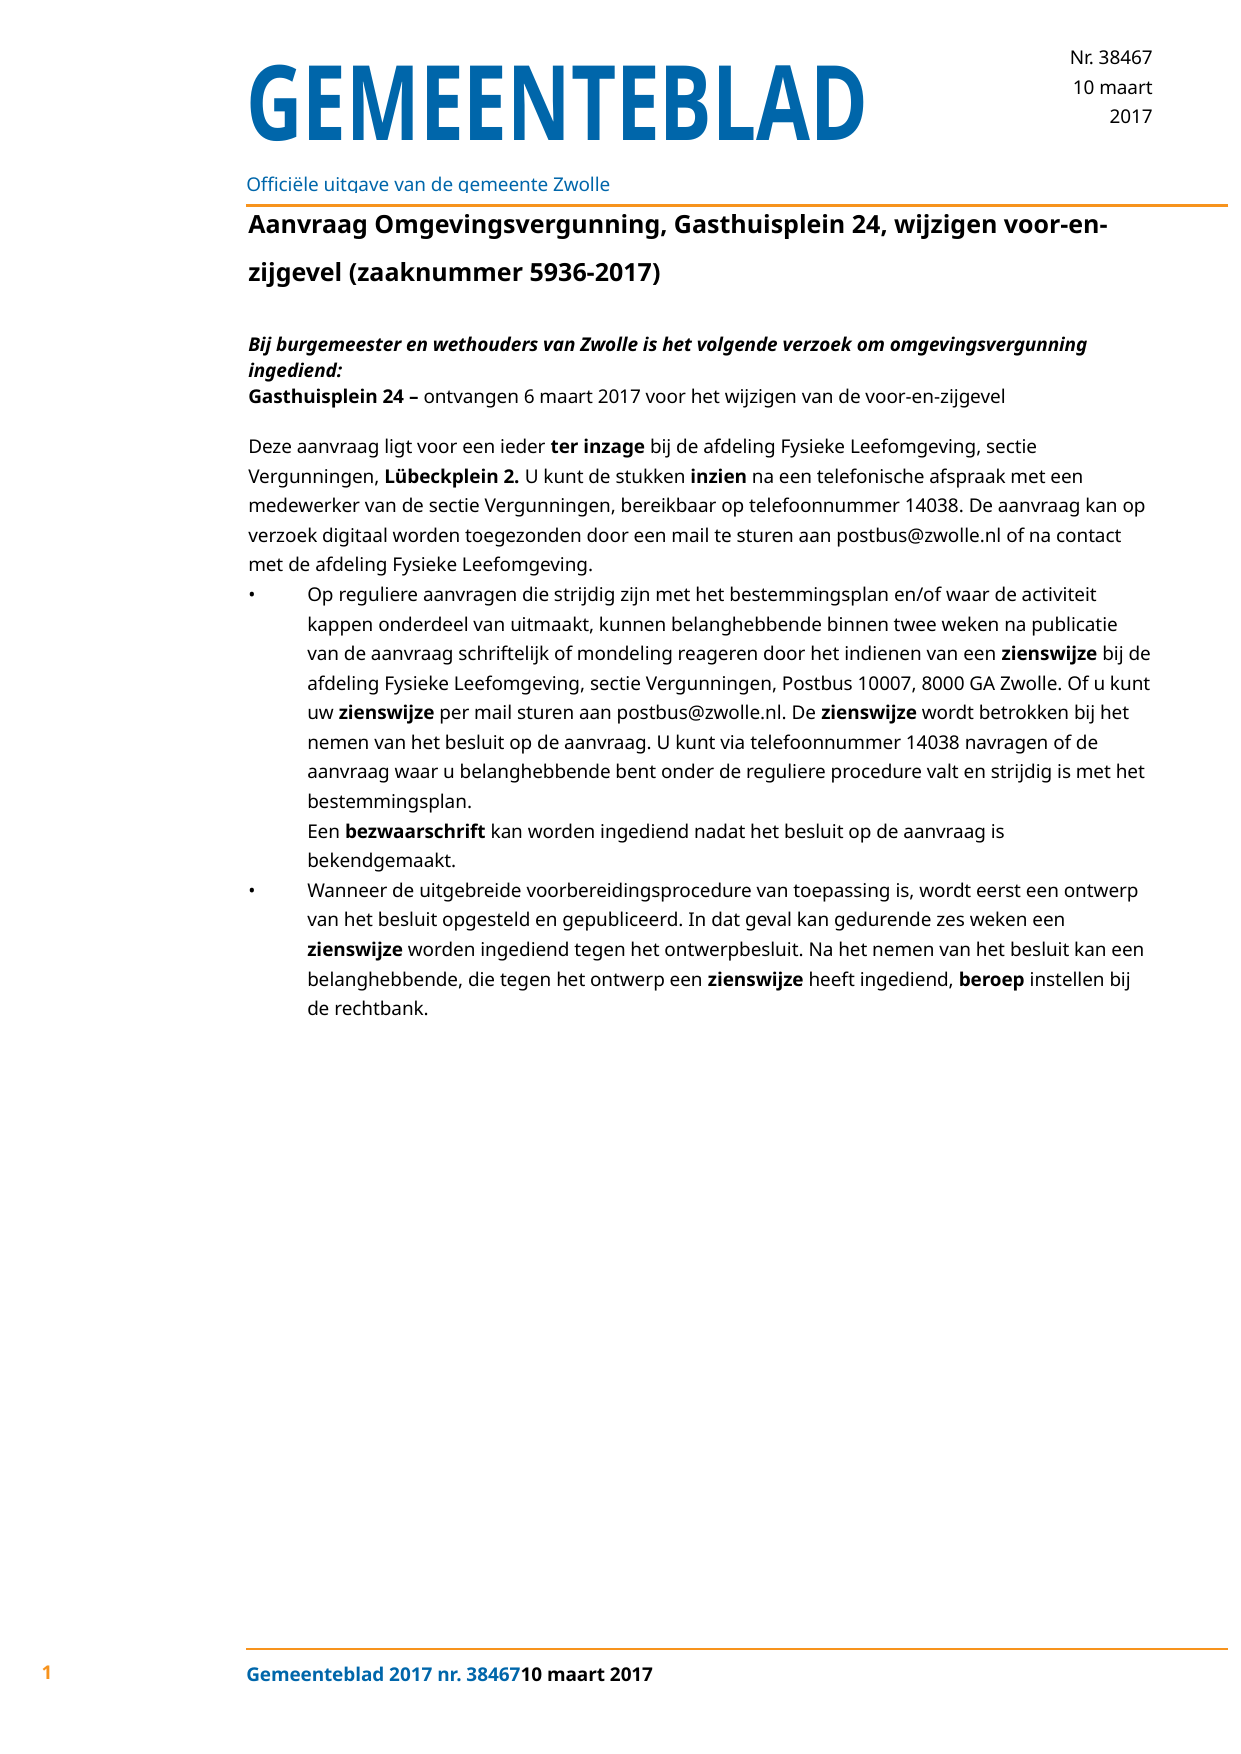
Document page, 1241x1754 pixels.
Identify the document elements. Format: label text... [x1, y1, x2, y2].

text Gasthuisplein 24 – ontvangen 6 maart 2017 voor het wijzigen van de voor-en-zijgevel [248, 383, 1152, 409]
text Bij burgemeester en wethouders van Zwolle is het volgende verzoek om omgevingsvergunning ingediend: [248, 331, 1152, 383]
picture [41, 47, 231, 172]
list Een bezwaarschrift kan worden ingediend nadat het besluit op de aanvraag is bekendgemaakt. [248, 818, 1152, 873]
text Aanvraag Omgevingsvergunning, Gasthuisplein 24, wijzigen voor-en-zijgevel (zaaknummer 5936-2017) [248, 207, 1152, 288]
list Op reguliere aanvragen die strijdig zijn met het bestemmingsplan en/of waar de activiteit kappen onderdeel van uitmaakt, kunnen belanghebbende binnen twee weken na publicatie van de aanvraag schriftelijk of mondeling reageren door het indienen van een zienswijze bij de afdeling Fysieke Leefomgeving, sectie Vergunningen, Postbus 10007, 8000 GA Zwolle. Of u kunt uw zienswijze per mail sturen aan postbus@zwolle.nl. De zienswijze wordt betrokken bij het nemen van het besluit op de aanvraag. U kunt via telefoonnummer 14038 navragen of de aanvraag waar u belanghebbende bent onder de reguliere procedure valt en strijdig is met het bestemmingsplan. [248, 581, 1152, 814]
text Deze aanvraag ligt voor een ieder ter inzage bij de afdeling Fysieke Leefomgeving, sectie Vergunningen, Lübeckplein 2. U kunt de stukken inzien na een telefonische afspraak met een medewerker van de sectie Vergunningen, bereikbaar op telefoonnummer 14038. De aanvraag kan op verzoek digitaal worden toegezonden door een mail te sturen aan postbus@zwolle.nl of na contact met de afdeling Fysieke Leefomgeving. [248, 433, 1152, 577]
list Wanneer de uitgebreide voorbereidingsprocedure van toepassing is, wordt eerst een ontwerp van het besluit opgesteld en gepubliceerd. In dat geval kan gedurende zes weken een zienswijze worden ingediend tegen het ontwerpbesluit. Na het nemen van het besluit kan een belanghebbende, die tegen het ontwerp een zienswijze heeft ingediend, beroep instellen bij de rechtbank. [248, 877, 1152, 1021]
